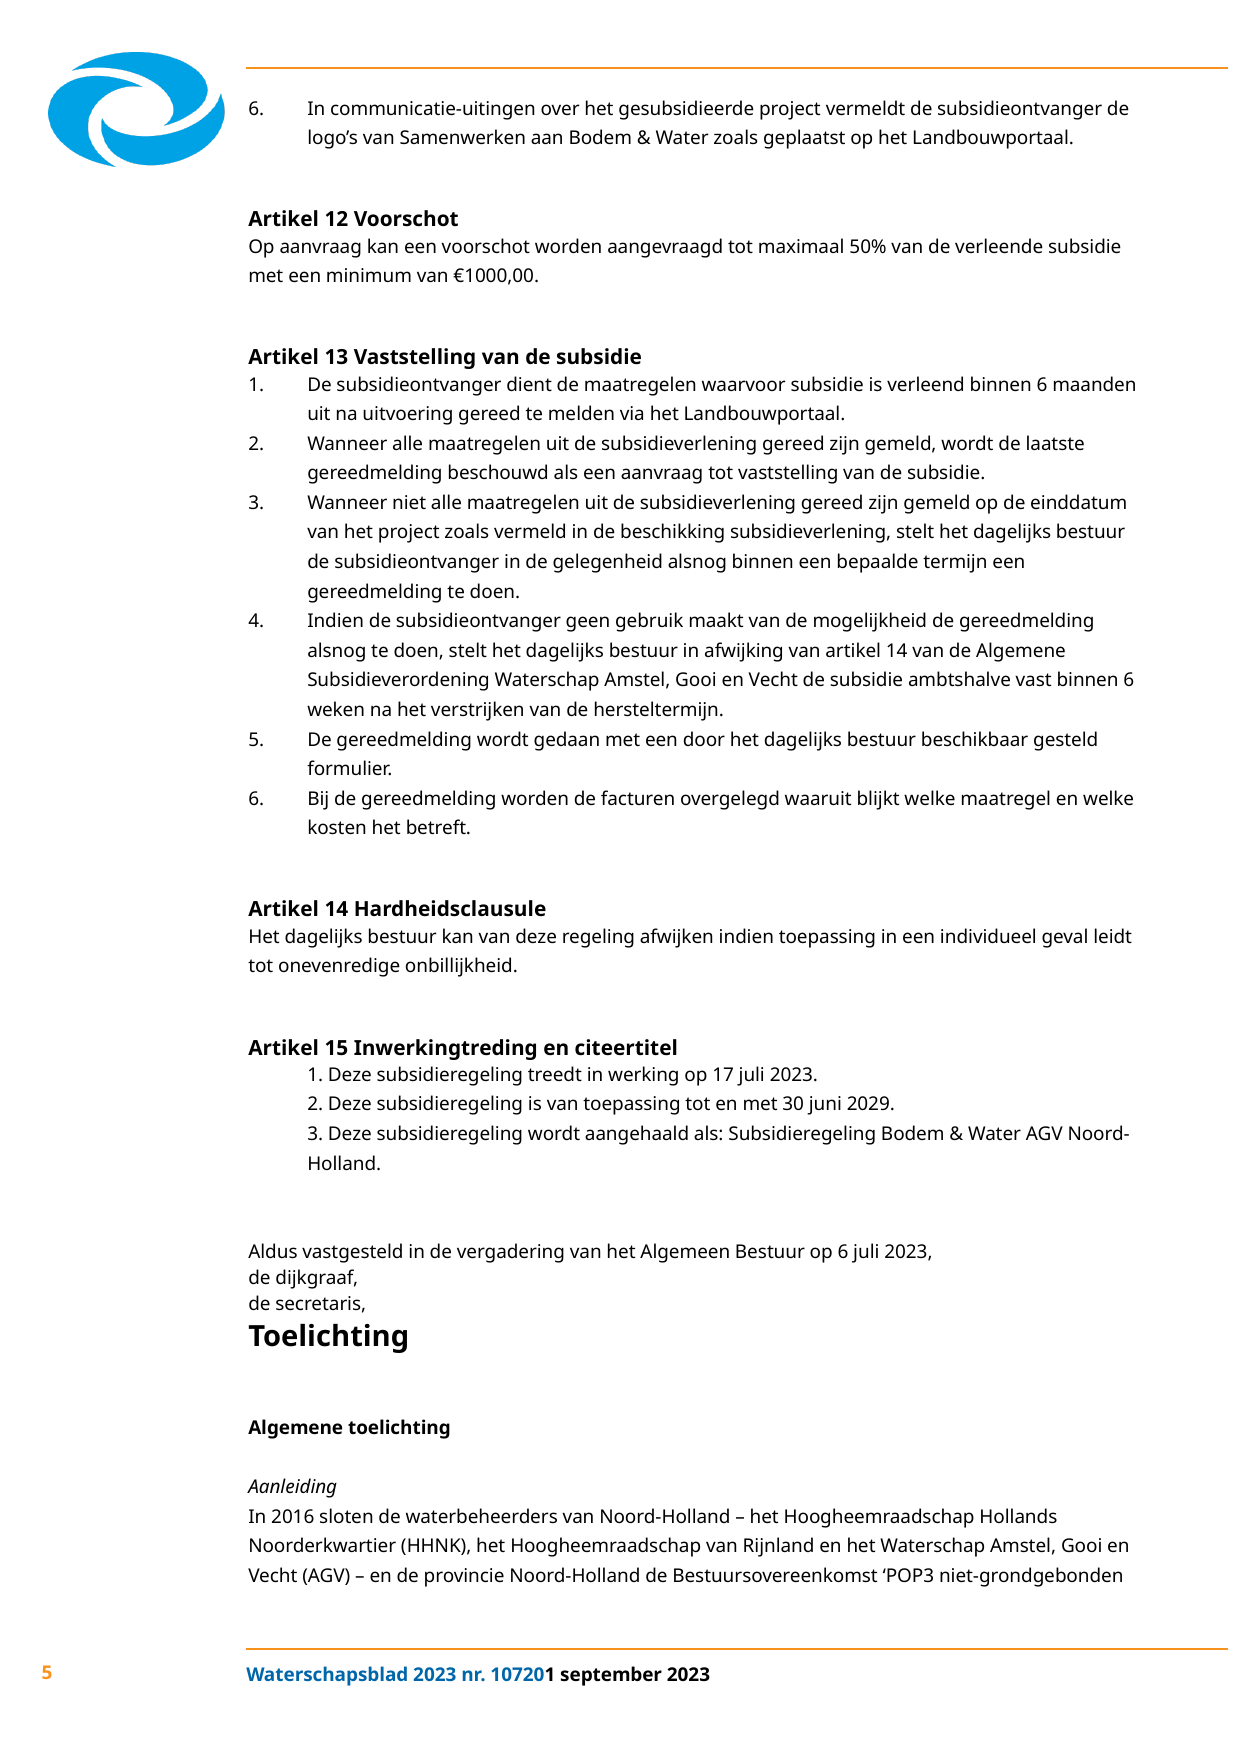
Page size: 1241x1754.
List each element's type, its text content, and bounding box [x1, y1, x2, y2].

list De subsidieontvanger dient de maatregelen waarvoor subsidie is verleend binnen 6 maanden uit na uitvoering gereed te melden via het Landbouwportaal. [248, 371, 1152, 426]
text Het dagelijks bestuur kan van deze regeling afwijken indien toepassing in een individueel geval leidt tot onevenredige onbillijkheid. [248, 923, 1152, 978]
text Artikel 15 Inwerkingtreding en citeertitel [248, 1033, 1152, 1061]
list Indien de subsidieontvanger geen gebruik maakt van de mogelijkheid de gereedmelding alsnog te doen, stelt het dagelijks bestuur in afwijking van artikel 14 van de Algemene Subsidieverordening Waterschap Amstel, Gooi en Vecht de subsidie ambtshalve vast binnen 6 weken na het verstrijken van de hersteltermijn. [248, 607, 1152, 722]
list Bij de gereedmelding worden de facturen overgelegd waaruit blijkt welke maatregel en welke kosten het betreft. [248, 785, 1152, 840]
text Op aanvraag kan een voorschot worden aangevraagd tot maximaal 50% van de verleende subsidie met een minimum van €1000,00. [248, 233, 1152, 288]
text Toelichting [248, 1316, 1152, 1355]
list Wanneer niet alle maatregelen uit de subsidieverlening gereed zijn gemeld op de einddatum van het project zoals vermeld in de beschikking subsidieverlening, stelt het dagelijks bestuur de subsidieontvanger in de gelegenheid alsnog binnen een bepaalde termijn een gereedmelding te doen. [248, 489, 1152, 604]
list Wanneer alle maatregelen uit de subsidieverlening gereed zijn gemeld, wordt de laatste gereedmelding beschouwd als een aanvraag tot vaststelling van de subsidie. [248, 430, 1152, 485]
text Aldus vastgesteld in de vergadering van het Algemeen Bestuur op 6 juli 2023, [248, 1238, 1152, 1264]
text Artikel 13 Vaststelling van de subsidie [248, 342, 1152, 371]
text Artikel 12 Voorschot [248, 204, 1152, 233]
text Aanleiding [248, 1473, 1152, 1499]
text In 2016 sloten de waterbeheerders van Noord-Holland – het Hoogheemraadschap Hollands Noorderkwartier (HHNK), het Hoogheemraadschap van Rijnland en het Waterschap Amstel, Gooi en Vecht (AGV) – en de provincie Noord-Holland de Bestuursovereenkomst ‘POP3 niet-grondgebonden [248, 1503, 1152, 1588]
list 3. Deze subsidieregeling wordt aangehaald als: Subsidieregeling Bodem & Water AGV Noord-Holland. [248, 1120, 1152, 1176]
list 2. Deze subsidieregeling is van toepassing tot en met 30 juni 2029. [248, 1091, 1152, 1116]
text de dijkgraaf, [248, 1264, 1152, 1290]
text Artikel 14 Hardheidsclausule [248, 894, 1152, 923]
text Algemene toelichting [248, 1414, 1152, 1440]
list 1. Deze subsidieregeling treedt in werking op 17 juli 2023. [248, 1061, 1152, 1087]
list In communicatie-uitingen over het gesubsidieerde project vermeldt de subsidieontvanger de logo’s van Samenwerken aan Bodem & Water zoals geplaatst op het Landbouwportaal. [248, 95, 1152, 150]
text de secretaris, [248, 1290, 1152, 1316]
picture [41, 47, 231, 172]
list De gereedmelding wordt gedaan met een door het dagelijks bestuur beschikbaar gesteld formulier. [248, 726, 1152, 781]
